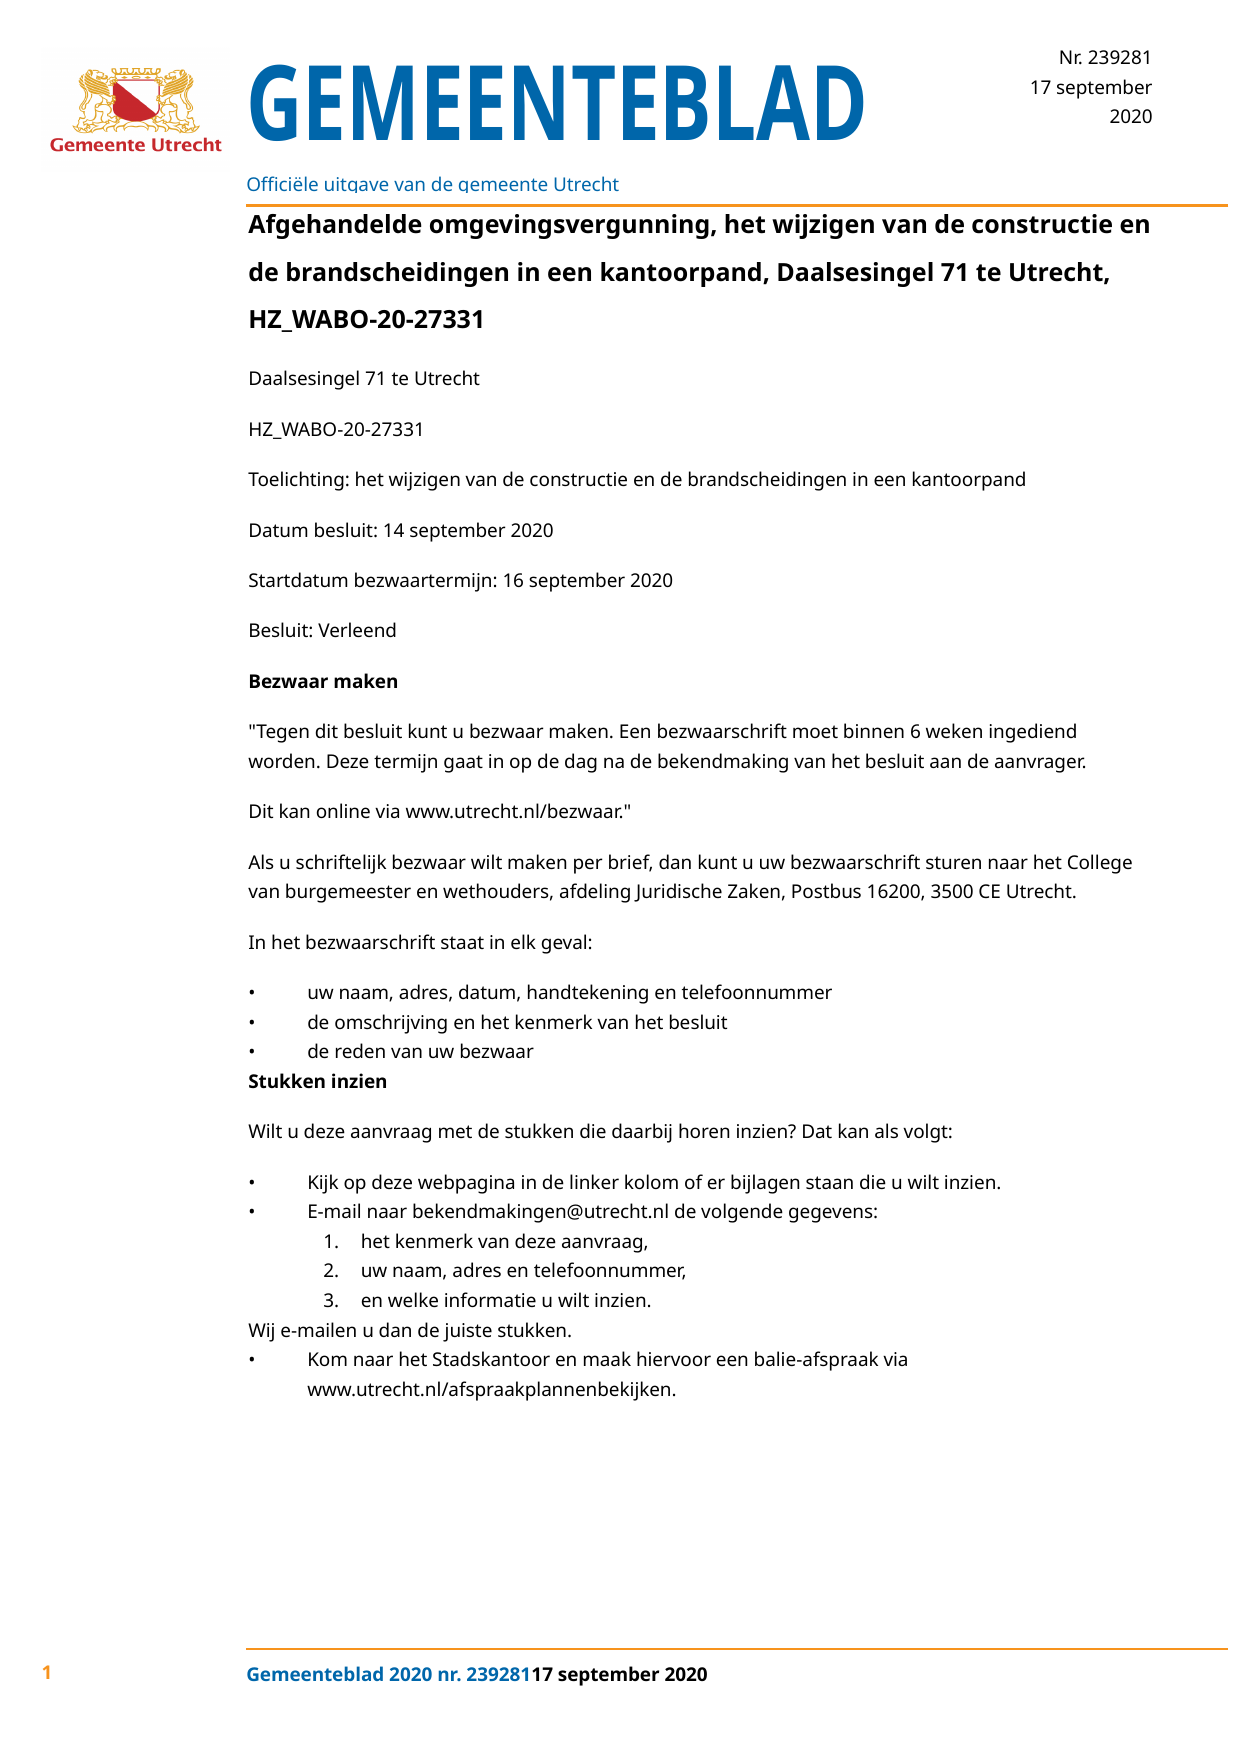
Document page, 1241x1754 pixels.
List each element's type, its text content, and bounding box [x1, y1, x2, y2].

text Stukken inzien [248, 1068, 1152, 1094]
list de reden van uw bezwaar [248, 1038, 1152, 1064]
list Kom naar het Stadskantoor en maak hiervoor een balie-afspraak via www.utrecht.nl/afspraakplannenbekijken. [248, 1346, 1152, 1402]
list de omschrijving en het kenmerk van het besluit [248, 1009, 1152, 1034]
text Besluit: Verleend [248, 618, 1152, 643]
text HZ_WABO-20-27331 [248, 416, 1152, 442]
list E-mail naar bekendmakingen@utrecht.nl de volgende gegevens: [248, 1198, 1152, 1224]
text Startdatum bezwaartermijn: 16 september 2020 [248, 567, 1152, 593]
list Kijk op deze webpagina in de linker kolom of er bijlagen staan die u wilt inzien. [248, 1169, 1152, 1194]
picture [41, 47, 231, 172]
text Toelichting: het wijzigen van de constructie en de brandscheidingen in een kantoorpand [248, 466, 1152, 492]
text Als u schriftelijk bezwaar wilt maken per brief, dan kunt u uw bezwaarschrift sturen naar het College van burgemeester en wethouders, afdeling Juridische Zaken, Postbus 16200, 3500 CE Utrecht. [248, 849, 1152, 904]
list uw naam, adres, datum, handtekening en telefoonnummer [248, 979, 1152, 1005]
text Daalsesingel 71 te Utrecht [248, 366, 1152, 391]
text "Tegen dit besluit kunt u bezwaar maken. Een bezwaarschrift moet binnen 6 weken ingediend worden. Deze termijn gaat in op de dag na de bekendmaking van het besluit aan de aanvrager. [248, 718, 1152, 774]
text Dit kan online via www.utrecht.nl/bezwaar." [248, 798, 1152, 824]
text Wilt u deze aanvraag met de stukken die daarbij horen inzien? Dat kan als volgt: [248, 1118, 1152, 1144]
text In het bezwaarschrift staat in elk geval: [248, 929, 1152, 954]
text Wij e-mailen u dan de juiste stukken. [248, 1317, 1152, 1342]
list uw naam, adres en telefoonnummer, [323, 1258, 1152, 1283]
text Afgehandelde omgevingsvergunning, het wijzigen van de constructie en de brandscheidingen in een kantoorpand, Daalsesingel 71 te Utrecht, HZ_WABO-20-27331 [248, 207, 1152, 336]
list het kenmerk van deze aanvraag, [323, 1228, 1152, 1254]
text Bezwaar maken [248, 668, 1152, 694]
text Datum besluit: 14 september 2020 [248, 517, 1152, 542]
list en welke informatie u wilt inzien. [323, 1287, 1152, 1313]
